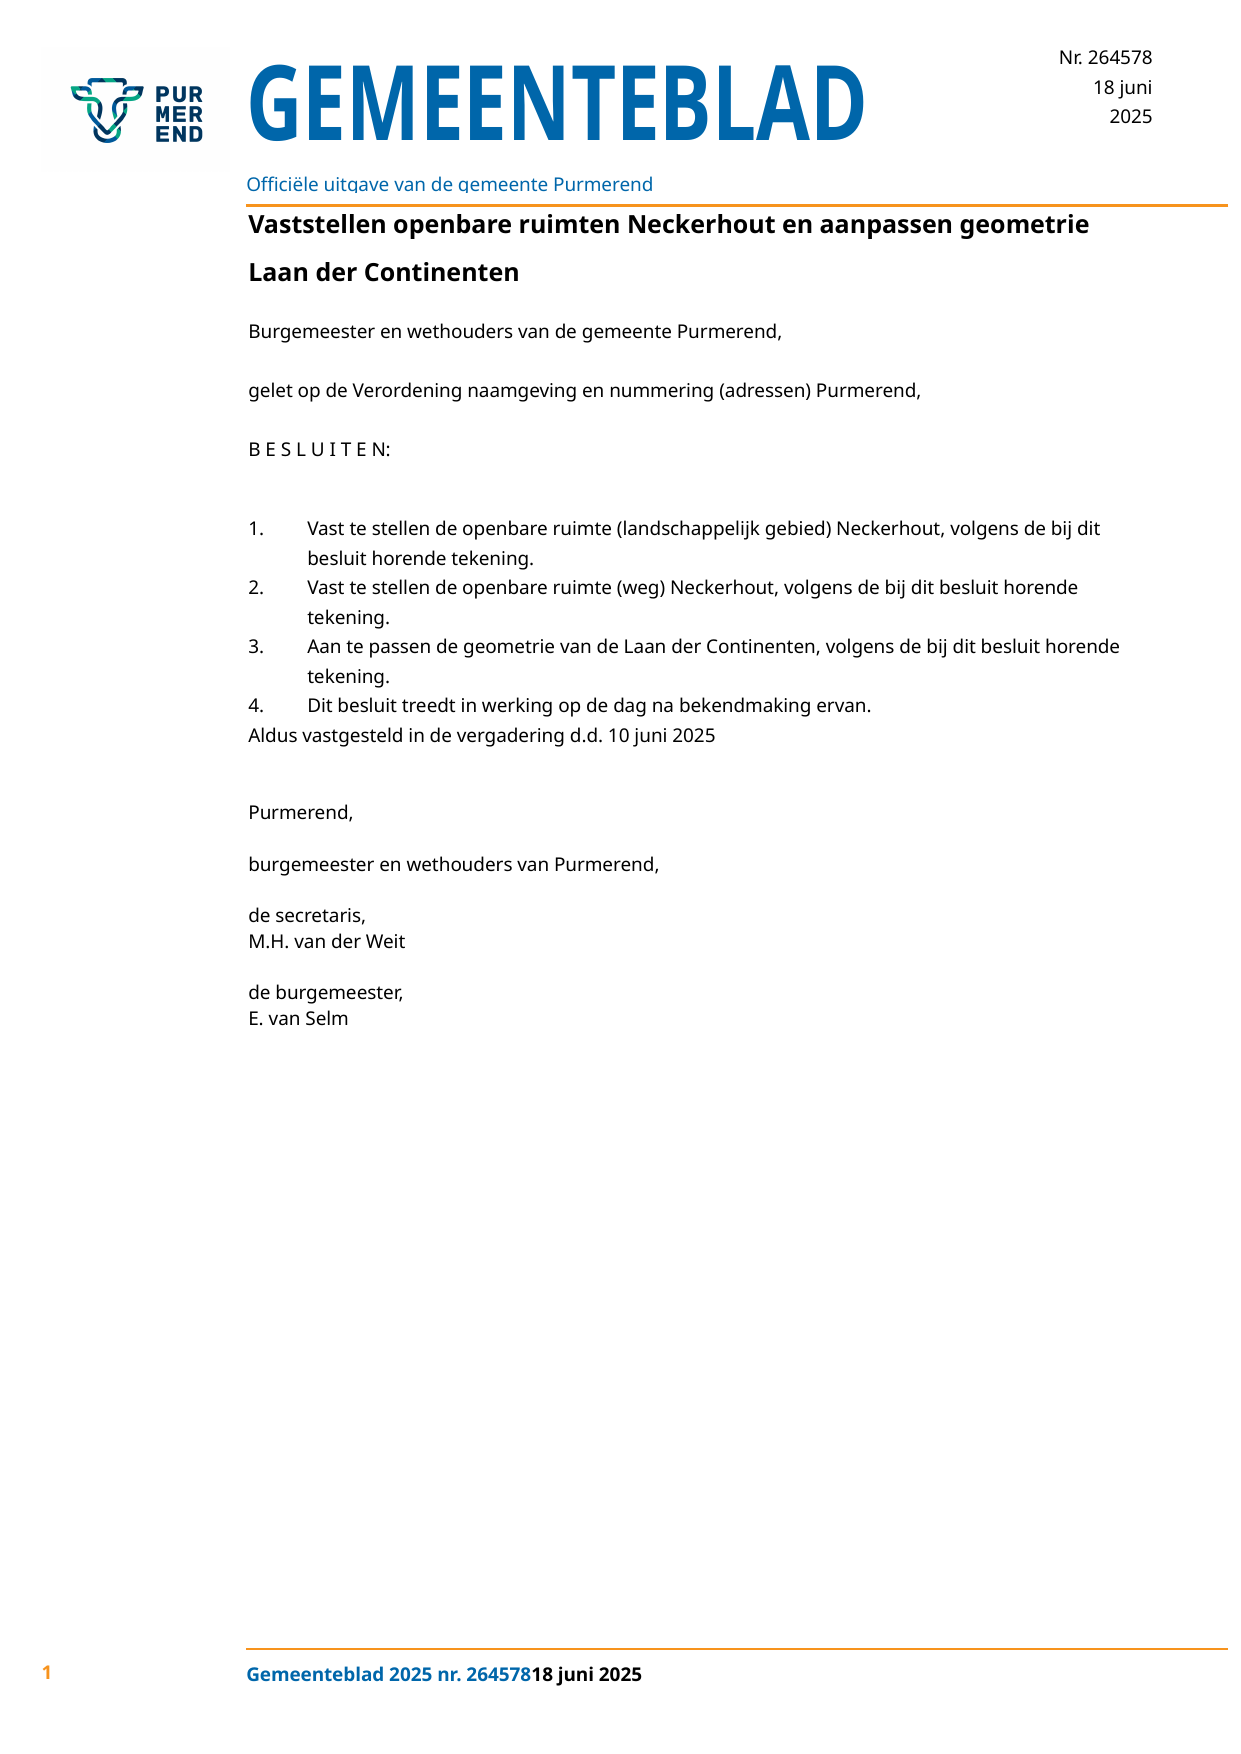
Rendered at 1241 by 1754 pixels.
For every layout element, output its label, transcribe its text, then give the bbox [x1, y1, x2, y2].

text Aldus vastgesteld in de vergadering d.d. 10 juni 2025 [248, 722, 1152, 748]
text de burgemeester, [248, 979, 1152, 1005]
list Aan te passen de geometrie van de Laan der Continenten, volgens de bij dit besluit horende tekening. [248, 633, 1152, 689]
text E. van Selm [248, 1005, 1152, 1031]
text de secretaris, [248, 902, 1152, 928]
text Vaststellen openbare ruimten Neckerhout en aanpassen geometrie Laan der Continenten [248, 207, 1152, 288]
text Purmerend, [248, 799, 1152, 825]
text gelet op de Verordening naamgeving en nummering (adressen) Purmerend, [248, 377, 1152, 403]
text burgemeester en wethouders van Purmerend, [248, 851, 1152, 877]
list Vast te stellen de openbare ruimte (landschappelijk gebied) Neckerhout, volgens de bij dit besluit horende tekening. [248, 515, 1152, 570]
picture [41, 47, 231, 172]
list Vast te stellen de openbare ruimte (weg) Neckerhout, volgens de bij dit besluit horende tekening. [248, 574, 1152, 629]
list Dit besluit treedt in werking op de dag na bekendmaking ervan. [248, 693, 1152, 718]
text M.H. van der Weit [248, 928, 1152, 954]
text B E S L U I T E N: [248, 436, 1152, 462]
text Burgemeester en wethouders van de gemeente Purmerend, [248, 318, 1152, 344]
